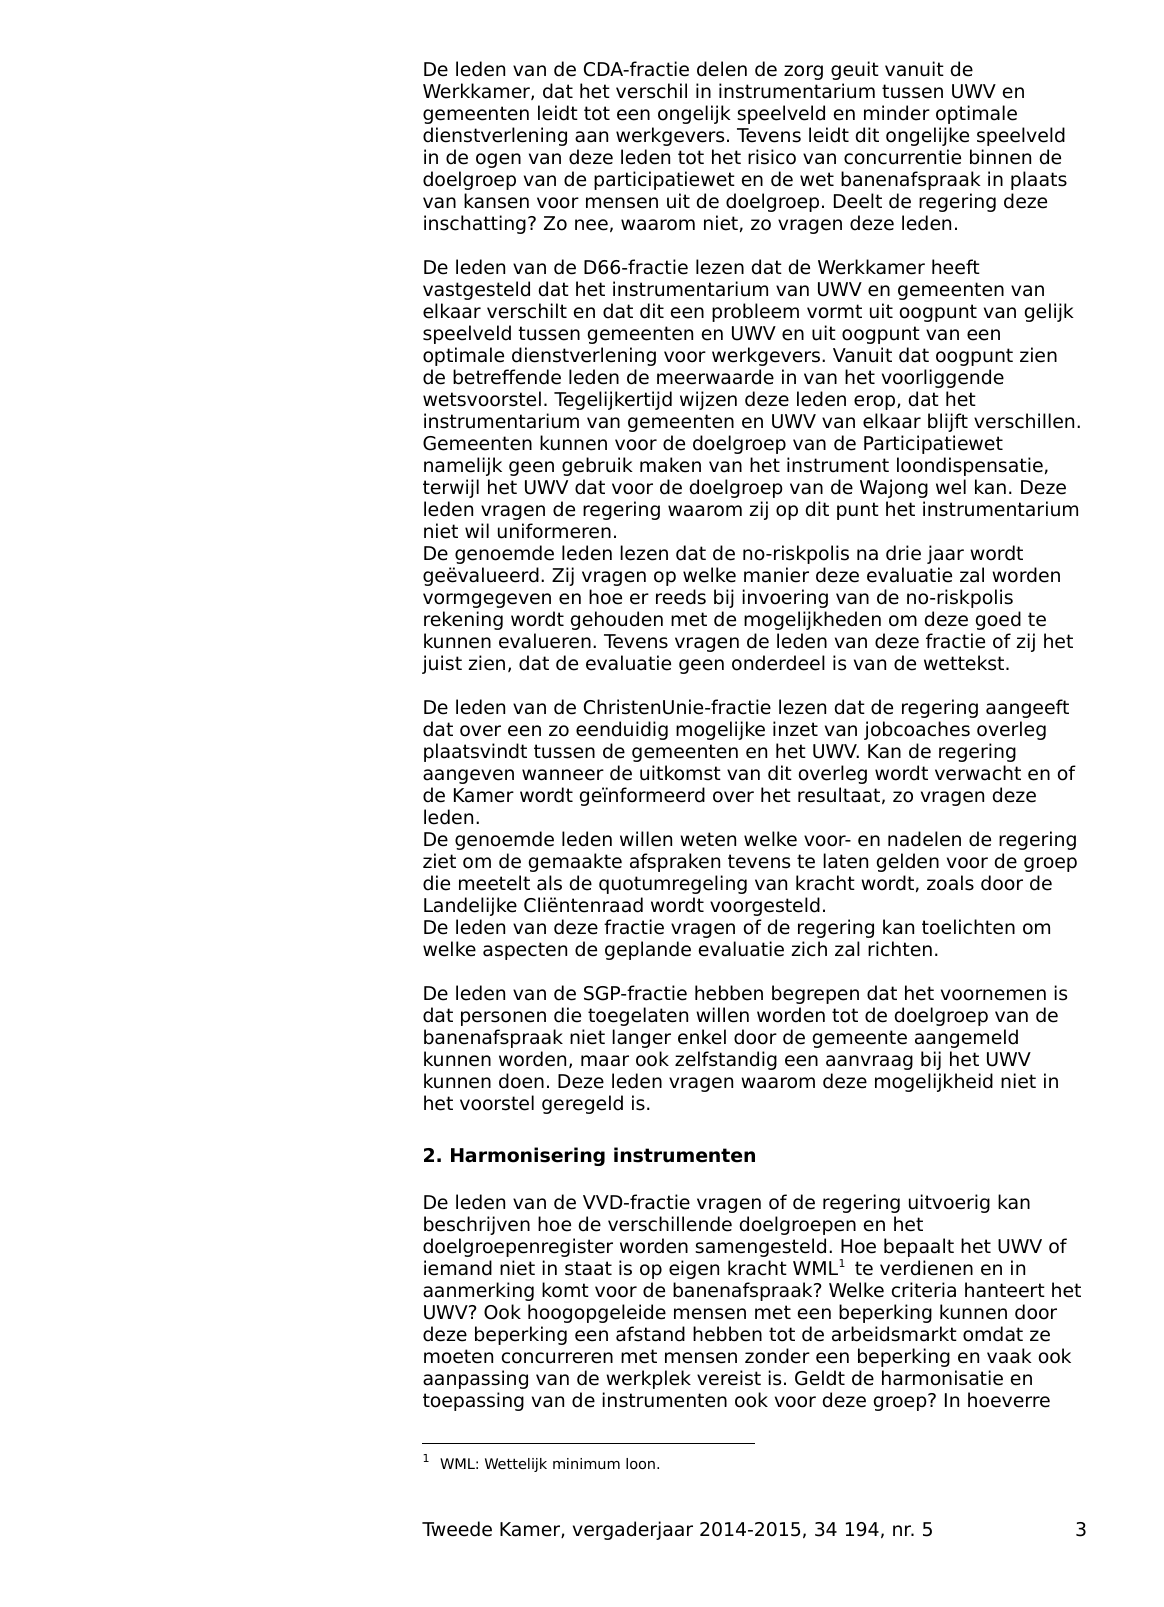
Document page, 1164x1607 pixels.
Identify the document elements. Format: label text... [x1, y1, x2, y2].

text De leden van de D66-fractie lezen dat de Werkkamer heeft vastgesteld dat het instrumentarium van UWV en gemeenten van elkaar verschilt en dat dit een probleem vormt uit oogpunt van gelijk speelveld tussen gemeenten en UWV en uit oogpunt van een optimale dienstverlening voor werkgevers. Vanuit dat oogpunt zien de betreffende leden de meerwaarde in van het voorliggende wetsvoorstel. Tegelijkertijd wijzen deze leden erop, dat het instrumentarium van gemeenten en UWV van elkaar blijft verschillen. Gemeenten kunnen voor de doelgroep van de Participatiewet namelijk geen gebruik maken van het instrument loondispensatie, terwijl het UWV dat voor de doelgroep van de Wajong wel kan. Deze leden vragen de regering waarom zij op dit punt het instrumentarium niet wil uniformeren. [422, 257, 1087, 543]
text WML: Wettelijk minimum loon. [422, 1452, 1087, 1474]
text De genoemde leden willen weten welke voor- en nadelen de regering ziet om de gemaakte afspraken tevens te laten gelden voor de groep die meetelt als de quotumregeling van kracht wordt, zoals door de Landelijke Cliëntenraad wordt voorgesteld. [422, 829, 1087, 917]
text De leden van de ChristenUnie-fractie lezen dat de regering aangeeft dat over een zo eenduidig mogelijke inzet van jobcoaches overleg plaatsvindt tussen de gemeenten en het UWV. Kan de regering aangeven wanneer de uitkomst van dit overleg wordt verwacht en of de Kamer wordt geïnformeerd over het resultaat, zo vragen deze leden. [422, 697, 1087, 829]
text De genoemde leden lezen dat de no-riskpolis na drie jaar wordt geëvalueerd. Zij vragen op welke manier deze evaluatie zal worden vormgegeven en hoe er reeds bij invoering van de no-riskpolis rekening wordt gehouden met de mogelijkheden om deze goed te kunnen evalueren. Tevens vragen de leden van deze fractie of zij het juist zien, dat de evaluatie geen onderdeel is van de wettekst. [422, 543, 1087, 675]
text De leden van deze fractie vragen of de regering kan toelichten om welke aspecten de geplande evaluatie zich zal richten. [422, 917, 1087, 961]
text De leden van de CDA-fractie delen de zorg geuit vanuit de Werkkamer, dat het verschil in instrumentarium tussen UWV en gemeenten leidt tot een ongelijk speelveld en minder optimale dienstverlening aan werkgevers. Tevens leidt dit ongelijke speelveld in de ogen van deze leden tot het risico van concurrentie binnen de doelgroep van de participatiewet en de wet banenafspraak in plaats van kansen voor mensen uit de doelgroep. Deelt de regering deze inschatting? Zo nee, waarom niet, zo vragen deze leden. [422, 59, 1087, 235]
text De leden van de SGP-fractie hebben begrepen dat het voornemen is dat personen die toegelaten willen worden tot de doelgroep van de banenafspraak niet langer enkel door de gemeente aangemeld kunnen worden, maar ook zelfstandig een aanvraag bij het UWV kunnen doen. Deze leden vragen waarom deze mogelijkheid niet in het voorstel geregeld is. [422, 983, 1087, 1115]
text De leden van de VVD-fractie vragen of de regering uitvoerig kan beschrijven hoe de verschillende doelgroepen en het doelgroepenregister worden samengesteld. Hoe bepaalt het UWV of iemand niet in staat is op eigen kracht WML te verdienen en in aanmerking komt voor de banenafspraak? Welke criteria hanteert het UWV? Ook hoogopgeleide mensen met een beperking kunnen door deze beperking een afstand hebben tot de arbeidsmarkt omdat ze moeten concurreren met mensen zonder een beperking en vaak ook aanpassing van de werkplek vereist is. Geldt de harmonisatie en toepassing van de instrumenten ook voor deze groep? In hoeverre [422, 1192, 1087, 1411]
subtitle 2. Harmonisering instrumenten [422, 1145, 1087, 1167]
